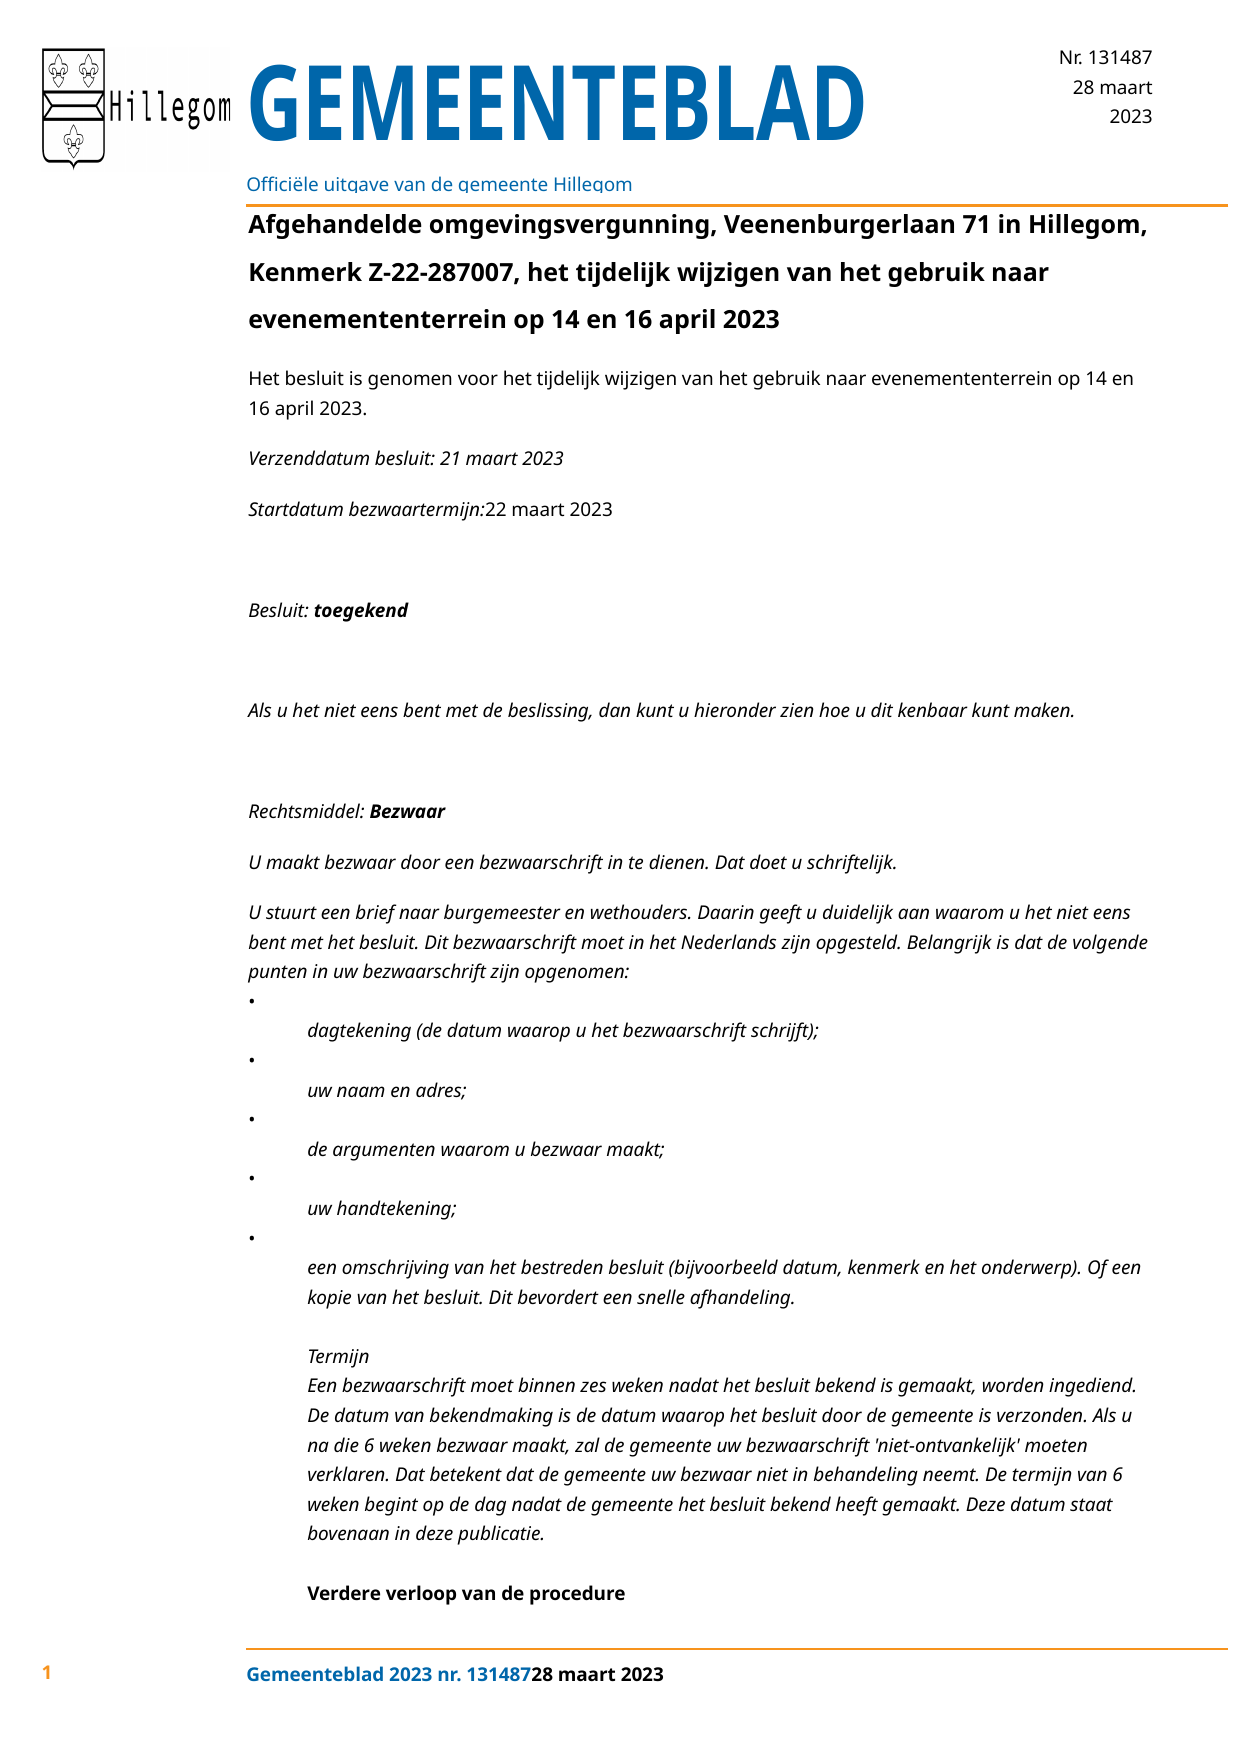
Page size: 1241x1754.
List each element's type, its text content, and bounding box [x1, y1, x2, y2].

list uw handtekening; [248, 1195, 1152, 1221]
text Startdatum bezwaartermijn:22 maart 2023 [248, 496, 1152, 522]
list Een bezwaarschrift moet binnen zes weken nadat het besluit bekend is gemaakt, worden ingediend. De datum van bekendmaking is de datum waarop het besluit door de gemeente is verzonden. Als u na die 6 weken bezwaar maakt, zal de gemeente uw bezwaarschrift 'niet-ontvankelijk' moeten verklaren. Dat betekent dat de gemeente uw bezwaar niet in behandeling neemt. De termijn van 6 weken begint op de dag nadat de gemeente het besluit bekend heeft gemaakt. Deze datum staat bovenaan in deze publicatie. [248, 1373, 1152, 1546]
list Verdere verloop van de procedure [248, 1580, 1152, 1605]
list een omschrijving van het bestreden besluit (bijvoorbeeld datum, kenmerk en het onderwerp). Of een kopie van het besluit. Dit bevordert een snelle afhandeling. [248, 1254, 1152, 1309]
text U stuurt een brief naar burgemeester en wethouders. Daarin geeft u duidelijk aan waarom u het niet eens bent met het besluit. Dit bezwaarschrift moet in het Nederlands zijn opgesteld. Belangrijk is dat de volgende punten in uw bezwaarschrift zijn opgenomen: [248, 899, 1152, 984]
list de argumenten waarom u bezwaar maakt; [248, 1136, 1152, 1162]
text Afgehandelde omgevingsvergunning, Veenenburgerlaan 71 in Hillegom, Kenmerk Z-22-287007, het tijdelijk wijzigen van het gebruik naar evenemententerrein op 14 en 16 april 2023 [248, 207, 1152, 336]
list uw naam en adres; [248, 1077, 1152, 1102]
text Verzenddatum besluit: 21 maart 2023 [248, 446, 1152, 471]
text U maakt bezwaar door een bezwaarschrift in te dienen. Dat doet u schriftelijk. [248, 849, 1152, 874]
list Termijn [248, 1343, 1152, 1369]
text Het besluit is genomen voor het tijdelijk wijzigen van het gebruik naar evenemententerrein op 14 en 16 april 2023. [248, 366, 1152, 421]
text Besluit: toegekend [248, 597, 1152, 622]
text Rechtsmiddel: Bezwaar [248, 798, 1152, 824]
list dagtekening (de datum waarop u het bezwaarschrift schrijft); [248, 1018, 1152, 1043]
text Als u het niet eens bent met de beslissing, dan kunt u hieronder zien hoe u dit kenbaar kunt maken. [248, 698, 1152, 723]
picture [41, 47, 231, 172]
